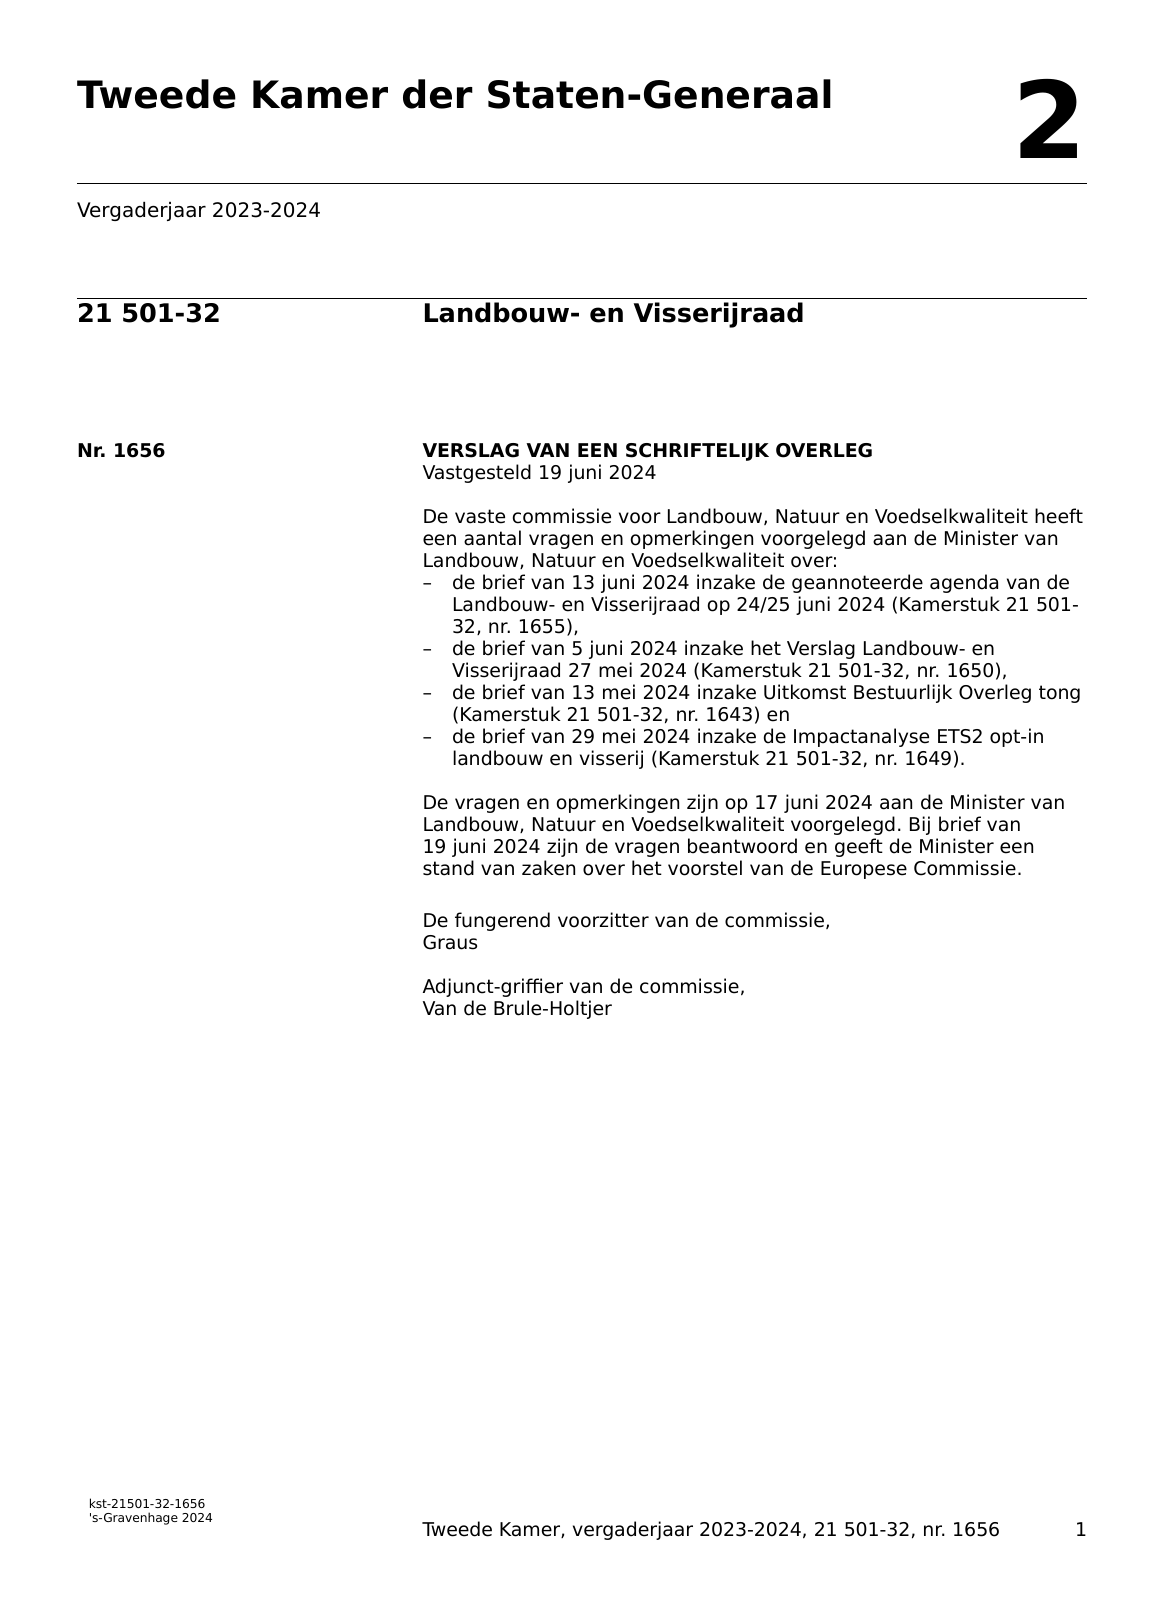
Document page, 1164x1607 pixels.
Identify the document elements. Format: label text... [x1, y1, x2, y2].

text 's-Gravenhage 2024 [88, 1511, 323, 1525]
text kst-21501-32-1656 [88, 1497, 323, 1511]
subtitle 21 501-32 Landbouw- en Visserijraad [77, 299, 1087, 329]
text De fungerend voorzitter van de commissie, Graus [422, 910, 1087, 954]
text – de brief van 5 juni 2024 inzake het Verslag Landbouw- en Visserijraad 27 mei 2024 (Kamerstuk 21 501-32, nr. 1650), [422, 638, 1087, 682]
text De vragen en opmerkingen zijn op 17 juni 2024 aan de Minister van Landbouw, Natuur en Voedselkwaliteit voorgelegd. Bij brief van 19 juni 2024 zijn de vragen beantwoord en geeft de Minister een stand van zaken over het voorstel van de Europese Commissie. [422, 792, 1087, 880]
text – de brief van 13 juni 2024 inzake de geannoteerde agenda van de Landbouw- en Visserijraad op 24/25 juni 2024 (Kamerstuk 21 501-32, nr. 1655), [422, 572, 1087, 638]
text De vaste commissie voor Landbouw, Natuur en Voedselkwaliteit heeft een aantal vragen en opmerkingen voorgelegd aan de Minister van Landbouw, Natuur en Voedselkwaliteit over: [422, 506, 1087, 572]
table_header 2 [886, 59, 1087, 183]
table_header Tweede Kamer der Staten-Generaal [77, 59, 886, 183]
text Vastgesteld 19 juni 2024 [422, 462, 1087, 484]
table_cell Vergaderjaar 2023-2024 [77, 184, 1087, 298]
subtitle Nr. 1656 VERSLAG VAN EEN SCHRIFTELIJK OVERLEG [77, 440, 1087, 462]
text – de brief van 29 mei 2024 inzake de Impactanalyse ETS2 opt-in landbouw en visserij (Kamerstuk 21 501-32, nr. 1649). [422, 726, 1087, 769]
text Adjunct-griffier van de commissie, Van de Brule-Holtjer [422, 976, 1087, 1020]
text – de brief van 13 mei 2024 inzake Uitkomst Bestuurlijk Overleg tong (Kamerstuk 21 501-32, nr. 1643) en [422, 682, 1087, 726]
